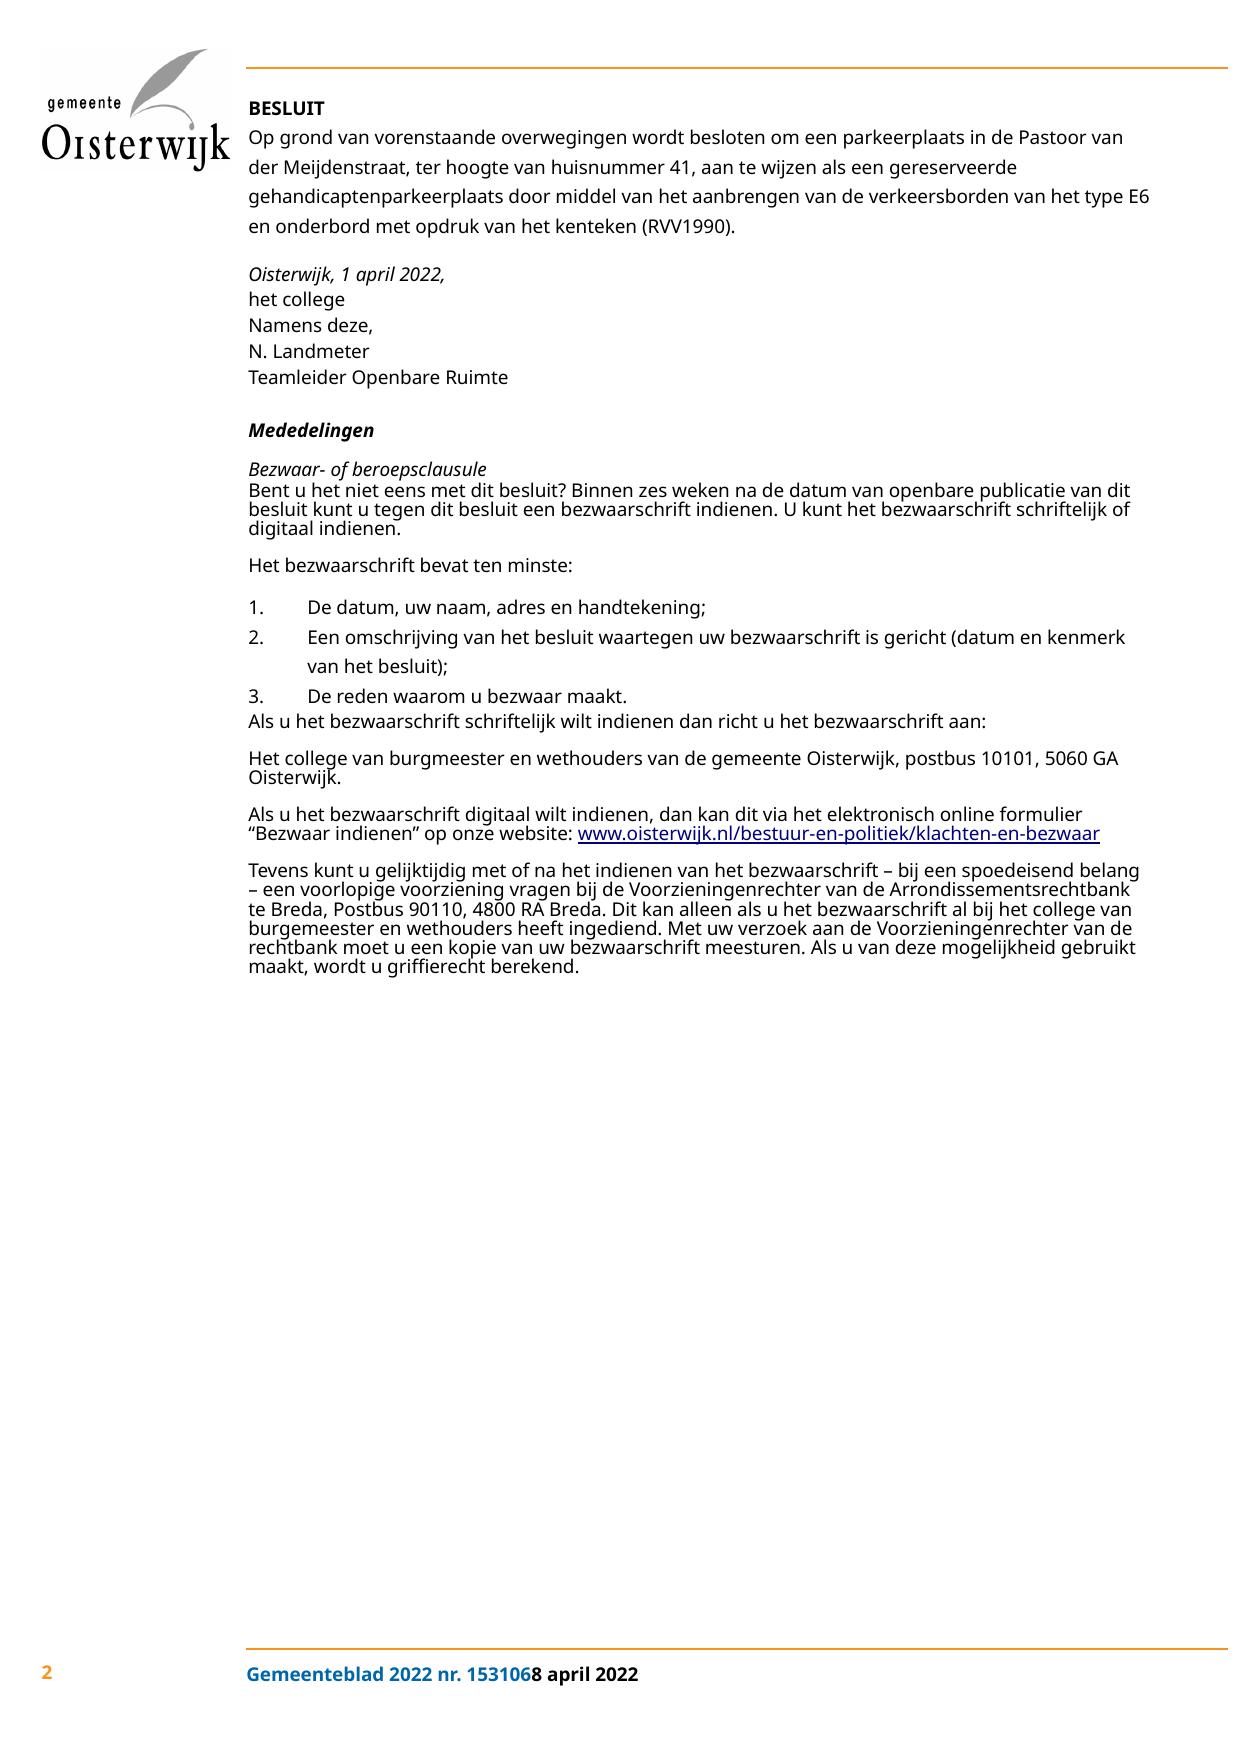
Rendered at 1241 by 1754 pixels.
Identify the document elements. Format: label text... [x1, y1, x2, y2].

picture [41, 47, 231, 172]
text Oisterwijk, 1 april 2022, [248, 261, 1152, 287]
text het college [248, 287, 1152, 312]
text Mededelingen [248, 417, 1152, 442]
text BESLUIT [248, 95, 1152, 121]
list Een omschrijving van het besluit waartegen uw bezwaarschrift is gericht (datum en kenmerk van het besluit); [248, 624, 1152, 679]
text Als u het bezwaarschrift schriftelijk wilt indienen dan richt u het bezwaarschrift aan: [248, 713, 1152, 732]
text Als u het bezwaarschrift digitaal wilt indienen, dan kan dit via het elektronisch online formulier “Bezwaar indienen” op onze website: www.oisterwijk.nl/bestuur-en-politiek/klachten-en-bezwaar [248, 806, 1152, 844]
text Tevens kunt u gelijktijdig met of na het indienen van het bezwaarschrift – bij een spoedeisend belang – een voorlopige voorziening vragen bij de Voorzieningenrechter van de Arrondissementsrechtbank te Breda, Postbus 90110, 4800 RA Breda. Dit kan alleen als u het bezwaarschrift al bij het college van burgemeester en wethouders heeft ingediend. Met uw verzoek aan de Voorzieningenrechter van de rechtbank moet u een kopie van uw bezwaarschrift meesturen. Als u van deze mogelijkheid gebruikt maakt, wordt u griffierecht berekend. [248, 862, 1152, 978]
text Het bezwaarschrift bevat ten minste: [248, 557, 1152, 577]
text Namens deze, [248, 312, 1152, 338]
text Op grond van vorenstaande overwegingen wordt besloten om een parkeerplaats in de Pastoor van der Meijdenstraat, ter hoogte van huisnummer 41, aan te wijzen als een gereserveerde gehandicaptenparkeerplaats door middel van het aanbrengen van de verkeersborden van het type E6 en onderbord met opdruk van het kenteken (RVV1990). [248, 124, 1152, 239]
text Teamleider Openbare Ruimte [248, 364, 1152, 389]
list De datum, uw naam, adres en handtekening; [248, 594, 1152, 620]
text N. Landmeter [248, 338, 1152, 364]
text Bezwaar- of beroepsclausule [248, 456, 1152, 482]
text Bent u het niet eens met dit besluit? Binnen zes weken na de datum van openbare publicatie van dit besluit kunt u tegen dit besluit een bezwaarschrift indienen. U kunt het bezwaarschrift schriftelijk of digitaal indienen. [248, 482, 1152, 539]
text Het college van burgmeester en wethouders van de gemeente Oisterwijk, postbus 10101, 5060 GA Oisterwijk. [248, 749, 1152, 788]
list De reden waarom u bezwaar maakt. [248, 683, 1152, 709]
